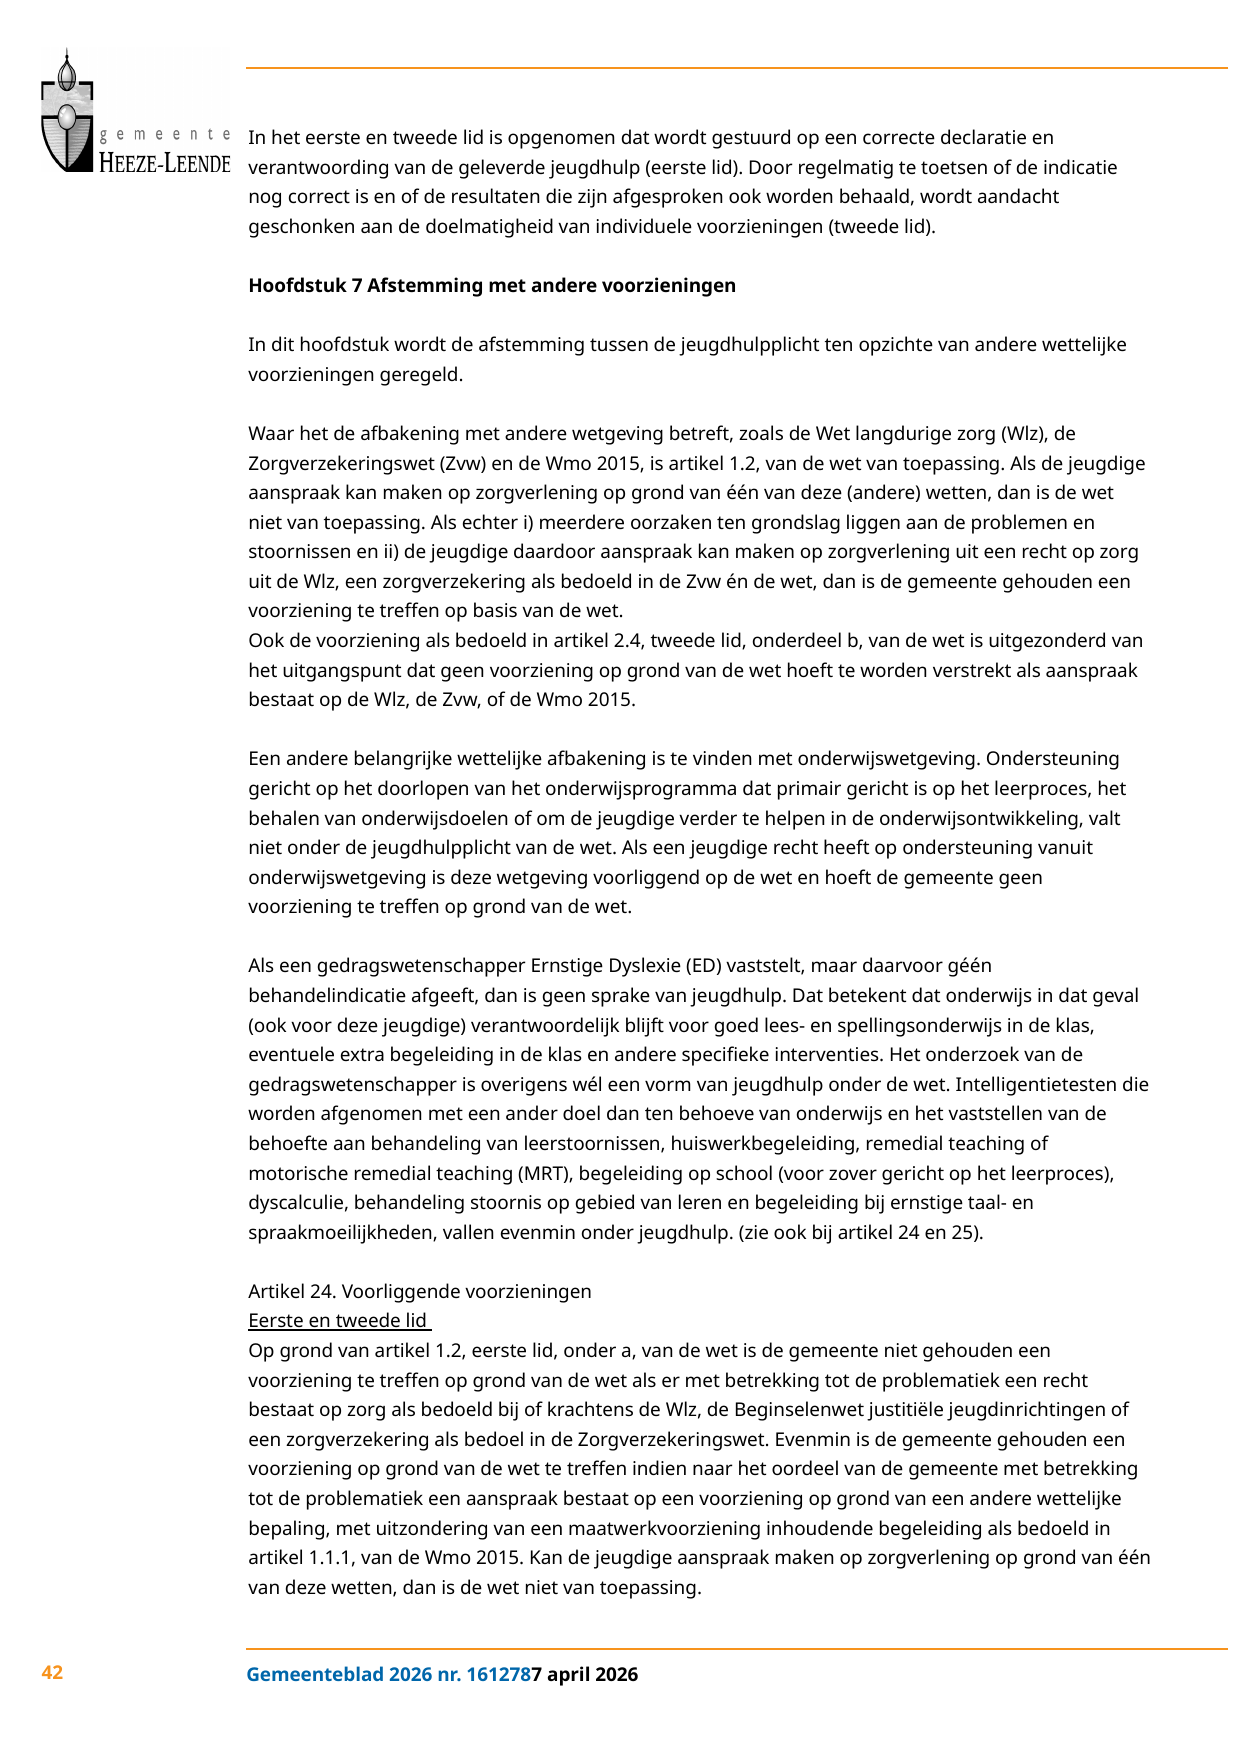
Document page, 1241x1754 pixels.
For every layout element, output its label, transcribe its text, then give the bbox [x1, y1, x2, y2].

text Artikel 24. Voorliggende voorzieningen [248, 1278, 1152, 1304]
text Op grond van artikel 1.2, eerste lid, onder a, van de wet is de gemeente niet gehouden een voorziening te treffen op grond van de wet als er met betrekking tot de problematiek een recht bestaat op zorg als bedoeld bij of krachtens de Wlz, de Beginselenwet justitiële jeugdinrichtingen of een zorgverzekering als bedoel in de Zorgverzekeringswet. Evenmin is de gemeente gehouden een voorziening op grond van de wet te treffen indien naar het oordeel van de gemeente met betrekking tot de problematiek een aanspraak bestaat op een voorziening op grond van een andere wettelijke bepaling, met uitzondering van een maatwerkvoorziening inhoudende begeleiding als bedoeld in artikel 1.1.1, van de Wmo 2015. Kan de jeugdige aanspraak maken op zorgverlening op grond van één van deze wetten, dan is de wet niet van toepassing. [248, 1337, 1152, 1600]
text Hoofdstuk 7 Afstemming met andere voorzieningen [248, 272, 1152, 298]
text Eerste en tweede lid [248, 1308, 1152, 1333]
text Ook de voorziening als bedoeld in artikel 2.4, tweede lid, onderdeel b, van de wet is uitgezonderd van het uitgangspunt dat geen voorziening op grond van de wet hoeft te worden verstrekt als aanspraak bestaat op de Wlz, de Zvw, of de Wmo 2015. [248, 627, 1152, 712]
text Als een gedragswetenschapper Ernstige Dyslexie (ED) vaststelt, maar daarvoor géén behandelindicatie afgeeft, dan is geen sprake van jeugdhulp. Dat betekent dat onderwijs in dat geval (ook voor deze jeugdige) verantwoordelijk blijft voor goed lees- en spellingsonderwijs in de klas, eventuele extra begeleiding in de klas en andere specifieke interventies. Het onderzoek van de gedragswetenschapper is overigens wél een vorm van jeugdhulp onder de wet. Intelligentietesten die worden afgenomen met een ander doel dan ten behoeve van onderwijs en het vaststellen van de behoefte aan behandeling van leerstoornissen, huiswerkbegeleiding, remedial teaching of motorische remedial teaching (MRT), begeleiding op school (voor zover gericht op het leerproces), dyscalculie, behandeling stoornis op gebied van leren en begeleiding bij ernstige taal- en spraakmoeilijkheden, vallen evenmin onder jeugdhulp. (zie ook bij artikel 24 en 25). [248, 953, 1152, 1245]
picture [41, 47, 231, 172]
text Waar het de afbakening met andere wetgeving betreft, zoals de Wet langdurige zorg (Wlz), de Zorgverzekeringswet (Zvw) en de Wmo 2015, is artikel 1.2, van de wet van toepassing. Als de jeugdige aanspraak kan maken op zorgverlening op grond van één van deze (andere) wetten, dan is de wet niet van toepassing. Als echter i) meerdere oorzaken ten grondslag liggen aan de problemen en stoornissen en ii) de jeugdige daardoor aanspraak kan maken op zorgverlening uit een recht op zorg uit de Wlz, een zorgverzekering als bedoeld in de Zvw én de wet, dan is de gemeente gehouden een voorziening te treffen op basis van de wet. [248, 420, 1152, 623]
text In dit hoofdstuk wordt de afstemming tussen de jeugdhulpplicht ten opzichte van andere wettelijke voorzieningen geregeld. [248, 331, 1152, 387]
text Een andere belangrijke wettelijke afbakening is te vinden met onderwijswetgeving. Ondersteuning gericht op het doorlopen van het onderwijsprogramma dat primair gericht is op het leerproces, het behalen van onderwijsdoelen of om de jeugdige verder te helpen in de onderwijsontwikkeling, valt niet onder de jeugdhulpplicht van de wet. Als een jeugdige recht heeft op ondersteuning vanuit onderwijswetgeving is deze wetgeving voorliggend op de wet en hoeft de gemeente geen voorziening te treffen op grond van de wet. [248, 746, 1152, 919]
text In het eerste en tweede lid is opgenomen dat wordt gestuurd op een correcte declaratie en verantwoording van de geleverde jeugdhulp (eerste lid). Door regelmatig te toetsen of de indicatie nog correct is en of de resultaten die zijn afgesproken ook worden behaald, wordt aandacht geschonken aan de doelmatigheid van individuele voorzieningen (tweede lid). [248, 124, 1152, 239]
